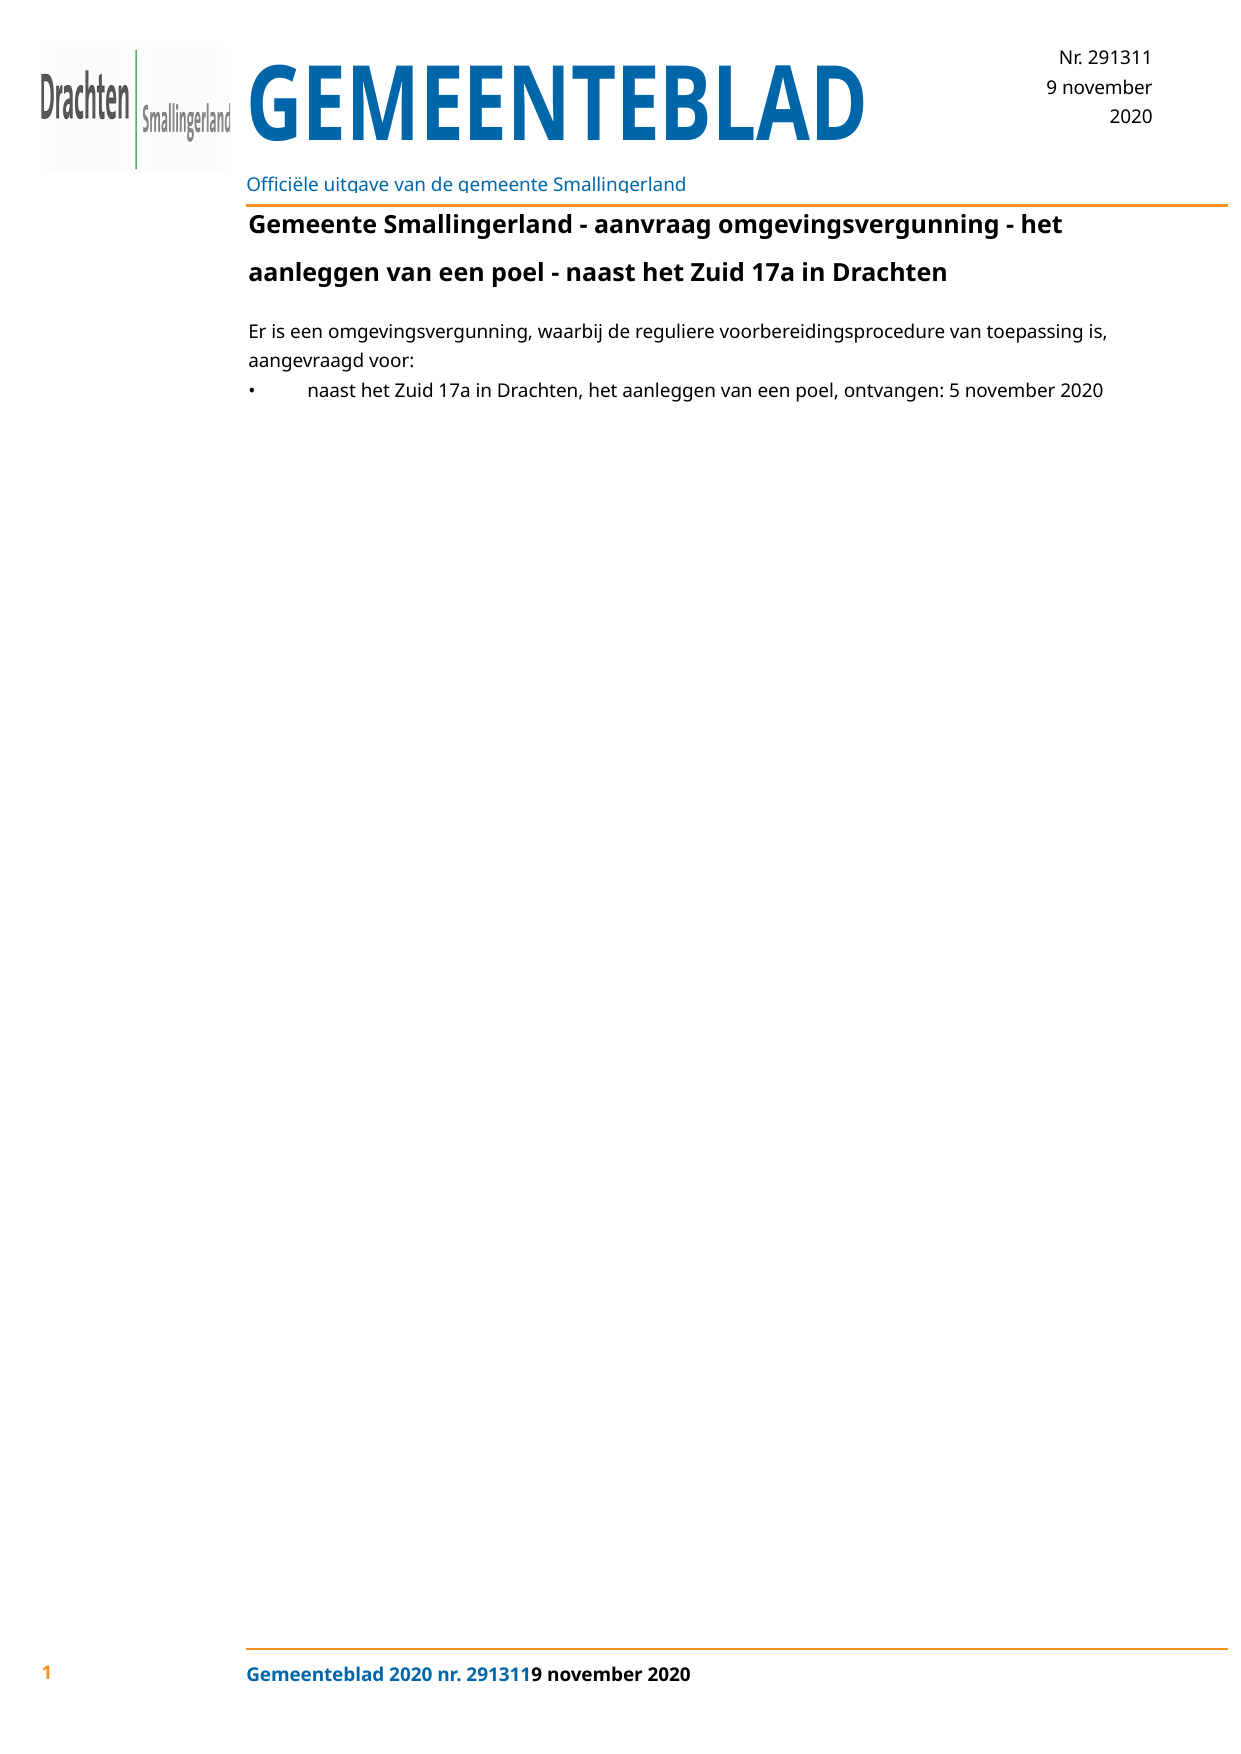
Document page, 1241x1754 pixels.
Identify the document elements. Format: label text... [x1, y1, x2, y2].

list naast het Zuid 17a in Drachten, het aanleggen van een poel, ontvangen: 5 november 2020 [248, 377, 1152, 403]
text Gemeente Smallingerland - aanvraag omgevingsvergunning - het aanleggen van een poel - naast het Zuid 17a in Drachten [248, 207, 1152, 288]
text Er is een omgevingsvergunning, waarbij de reguliere voorbereidingsprocedure van toepassing is, aangevraagd voor: [248, 318, 1152, 373]
picture [41, 47, 231, 172]
